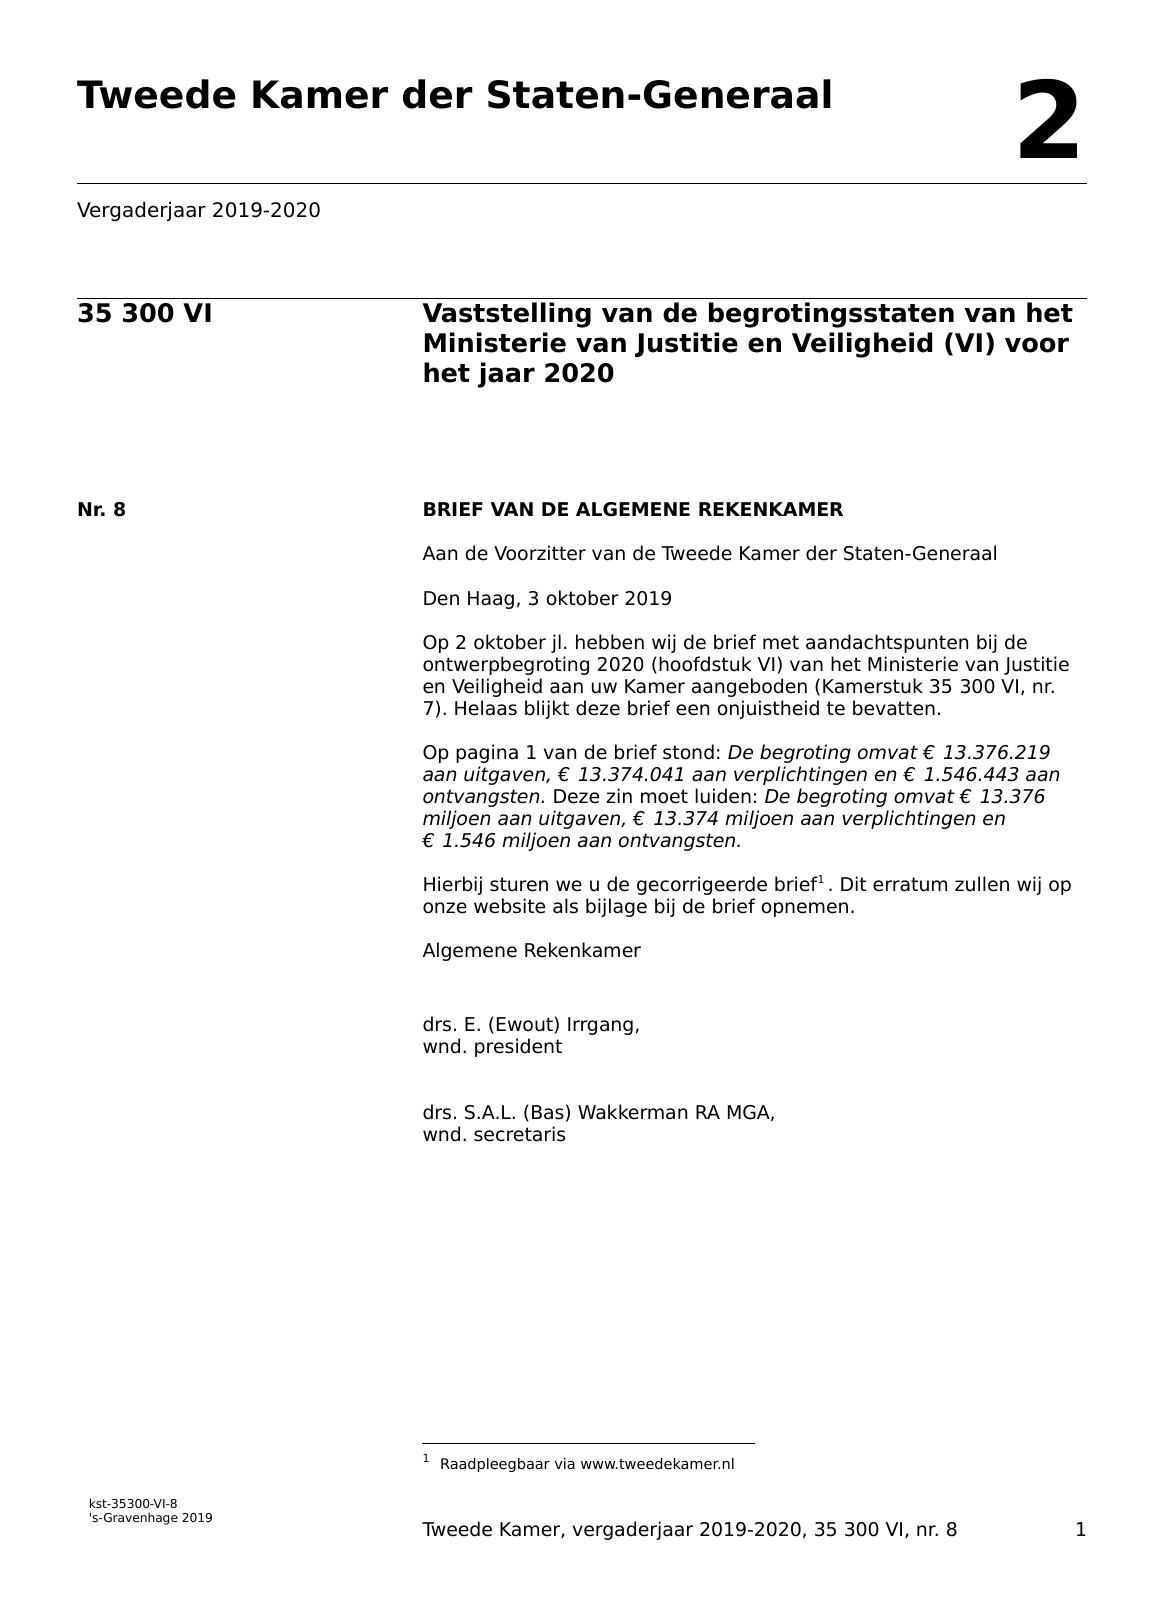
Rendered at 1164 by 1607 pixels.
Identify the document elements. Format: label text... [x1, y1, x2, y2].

text drs. S.A.L. (Bas) Wakkerman RA MGA, wnd. secretaris [422, 1080, 1087, 1146]
text Op pagina 1 van de brief stond: De begroting omvat € 13.376.219 aan uitgaven, € 13.374.041 aan verplichtingen en € 1.546.443 aan ontvangsten. Deze zin moet luiden: De begroting omvat € 13.376 miljoen aan uitgaven, € 13.374 miljoen aan verplichtingen en € 1.546 miljoen aan ontvangsten. [422, 742, 1087, 852]
text Algemene Rekenkamer [422, 940, 1087, 962]
text 's-Gravenhage 2019 [88, 1511, 323, 1525]
text Hierbij sturen we u de gecorrigeerde brief. Dit erratum zullen wij op onze website als bijlage bij de brief opnemen. [422, 874, 1087, 918]
text Raadpleegbaar via www.tweedekamer.nl [422, 1452, 1087, 1474]
table_cell Vergaderjaar 2019-2020 [77, 184, 1087, 298]
text drs. E. (Ewout) Irrgang, wnd. president [422, 992, 1087, 1058]
subtitle 35 300 VI Vaststelling van de begrotingsstaten van het Ministerie van Justitie en Veiligheid (VI) voor het jaar 2020 [77, 299, 1087, 388]
text Op 2 oktober jl. hebben wij de brief met aandachtspunten bij de ontwerpbegroting 2020 (hoofdstuk VI) van het Ministerie van Justitie en Veiligheid aan uw Kamer aangeboden (Kamerstuk 35 300 VI, nr. 7). Helaas blijkt deze brief een onjuistheid te bevatten. [422, 632, 1087, 719]
table_header 2 [886, 59, 1087, 183]
table_header Tweede Kamer der Staten-Generaal [77, 59, 886, 183]
text Den Haag, 3 oktober 2019 [422, 587, 1087, 609]
subtitle Nr. 8 BRIEF VAN DE ALGEMENE REKENKAMER [77, 499, 1087, 521]
text kst-35300-VI-8 [88, 1497, 323, 1511]
text Aan de Voorzitter van de Tweede Kamer der Staten-Generaal [422, 543, 1087, 565]
